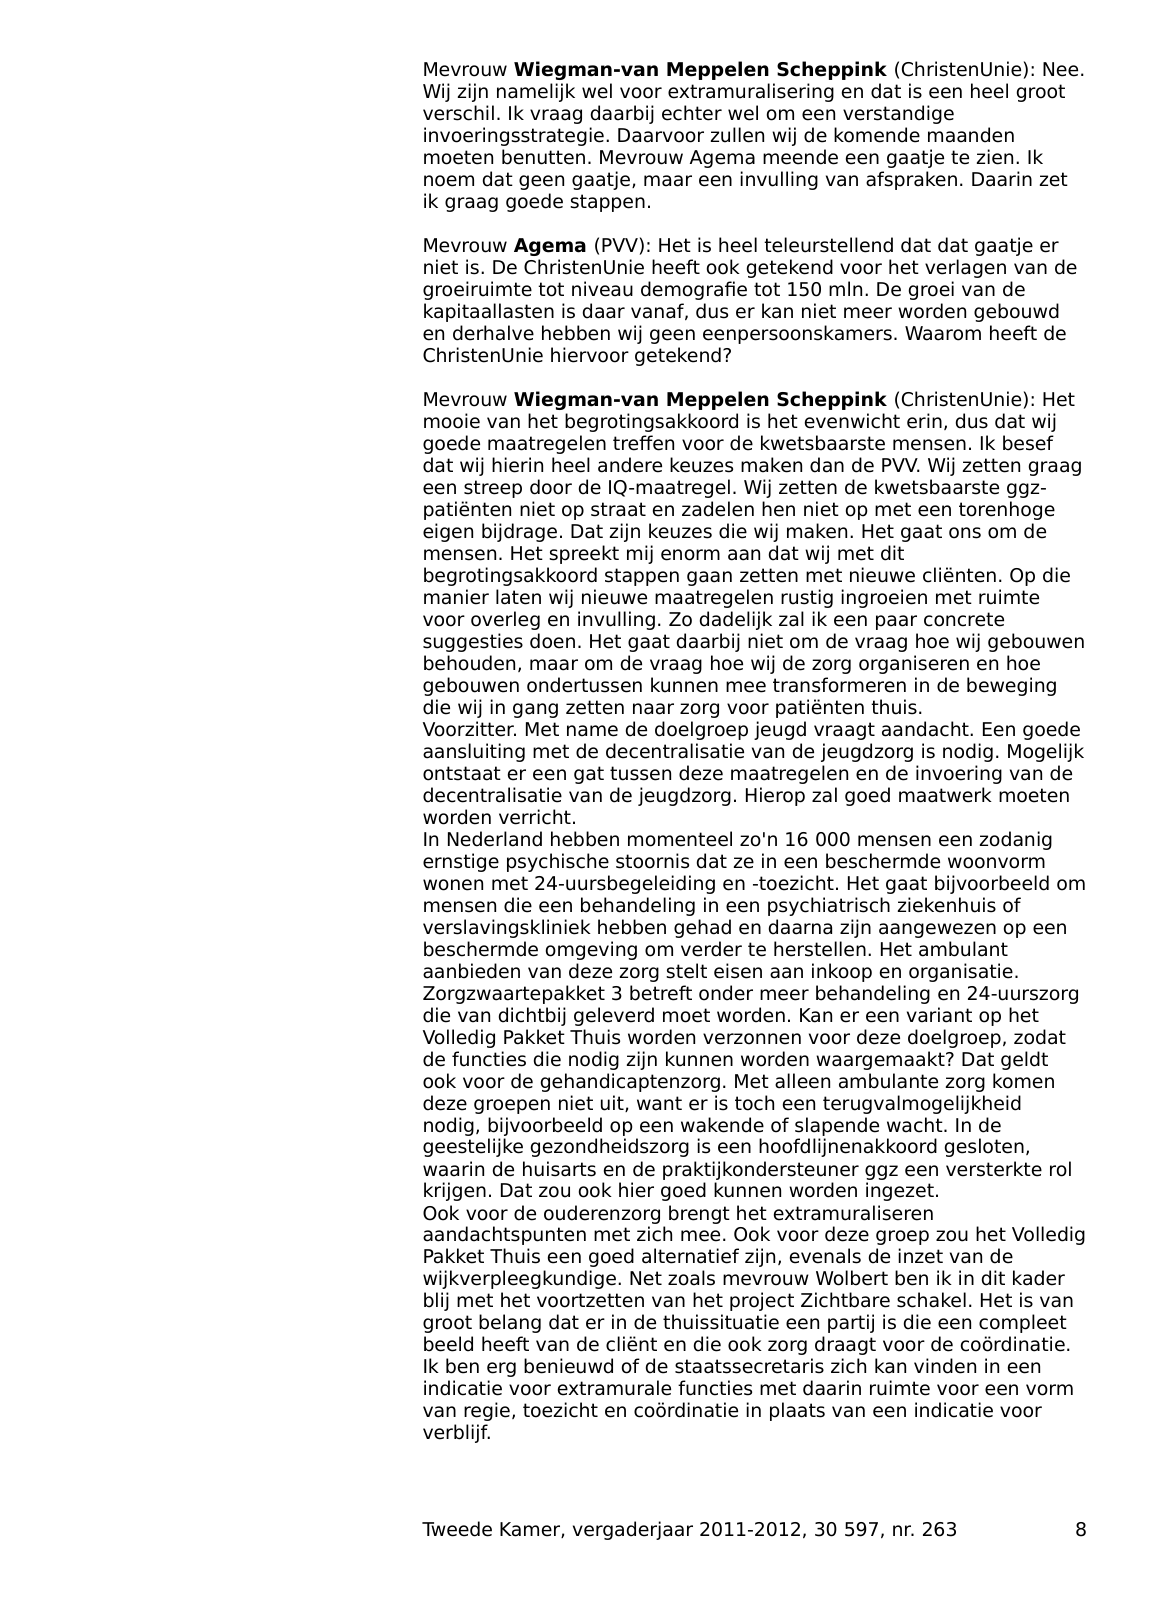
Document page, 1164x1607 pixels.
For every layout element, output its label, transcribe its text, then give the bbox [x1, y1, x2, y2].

text Mevrouw Wiegman-van Meppelen Scheppink (ChristenUnie): Het mooie van het begrotingsakkoord is het evenwicht erin, dus dat wij goede maatregelen treffen voor de kwetsbaarste mensen. Ik besef dat wij hierin heel andere keuzes maken dan de PVV. Wij zetten graag een streep door de IQ-maatregel. Wij zetten de kwetsbaarste ggz-patiënten niet op straat en zadelen hen niet op met een torenhoge eigen bijdrage. Dat zijn keuzes die wij maken. Het gaat ons om de mensen. Het spreekt mij enorm aan dat wij met dit begrotingsakkoord stappen gaan zetten met nieuwe cliënten. Op die manier laten wij nieuwe maatregelen rustig ingroeien met ruimte voor overleg en invulling. Zo dadelijk zal ik een paar concrete suggesties doen. Het gaat daarbij niet om de vraag hoe wij gebouwen behouden, maar om de vraag hoe wij de zorg organiseren en hoe gebouwen ondertussen kunnen mee transformeren in de beweging die wij in gang zetten naar zorg voor patiënten thuis. [422, 389, 1087, 719]
text In Nederland hebben momenteel zo'n 16 000 mensen een zodanig ernstige psychische stoornis dat ze in een beschermde woonvorm wonen met 24-uursbegeleiding en -toezicht. Het gaat bijvoorbeeld om mensen die een behandeling in een psychiatrisch ziekenhuis of verslavingskliniek hebben gehad en daarna zijn aangewezen op een beschermde omgeving om verder te herstellen. Het ambulant aanbieden van deze zorg stelt eisen aan inkoop en organisatie. Zorgzwaartepakket 3 betreft onder meer behandeling en 24-uurszorg die van dichtbij geleverd moet worden. Kan er een variant op het Volledig Pakket Thuis worden verzonnen voor deze doelgroep, zodat de functies die nodig zijn kunnen worden waargemaakt? Dat geldt ook voor de gehandicaptenzorg. Met alleen ambulante zorg komen deze groepen niet uit, want er is toch een terugvalmogelijkheid nodig, bijvoorbeeld op een wakende of slapende wacht. In de geestelijke gezondheidszorg is een hoofdlijnenakkoord gesloten, waarin de huisarts en de praktijkondersteuner ggz een versterkte rol krijgen. Dat zou ook hier goed kunnen worden ingezet. [422, 829, 1087, 1202]
text Mevrouw Agema (PVV): Het is heel teleurstellend dat dat gaatje er niet is. De ChristenUnie heeft ook getekend voor het verlagen van de groeiruimte tot niveau demografie tot 150 mln. De groei van de kapitaallasten is daar vanaf, dus er kan niet meer worden gebouwd en derhalve hebben wij geen eenpersoonskamers. Waarom heeft de ChristenUnie hiervoor getekend? [422, 235, 1087, 367]
text Voorzitter. Met name de doelgroep jeugd vraagt aandacht. Een goede aansluiting met de decentralisatie van de jeugdzorg is nodig. Mogelijk ontstaat er een gat tussen deze maatregelen en de invoering van de decentralisatie van de jeugdzorg. Hierop zal goed maatwerk moeten worden verricht. [422, 719, 1087, 829]
text Ook voor de ouderenzorg brengt het extramuraliseren aandachtspunten met zich mee. Ook voor deze groep zou het Volledig Pakket Thuis een goed alternatief zijn, evenals de inzet van de wijkverpleegkundige. Net zoals mevrouw Wolbert ben ik in dit kader blij met het voortzetten van het project Zichtbare schakel. Het is van groot belang dat er in de thuissituatie een partij is die een compleet beeld heeft van de cliënt en die ook zorg draagt voor de coördinatie. Ik ben erg benieuwd of de staatssecretaris zich kan vinden in een indicatie voor extramurale functies met daarin ruimte voor een vorm van regie, toezicht en coördinatie in plaats van een indicatie voor verblijf. [422, 1202, 1087, 1444]
text Mevrouw Wiegman-van Meppelen Scheppink (ChristenUnie): Nee. Wij zijn namelijk wel voor extramuralisering en dat is een heel groot verschil. Ik vraag daarbij echter wel om een verstandige invoeringsstrategie. Daarvoor zullen wij de komende maanden moeten benutten. Mevrouw Agema meende een gaatje te zien. Ik noem dat geen gaatje, maar een invulling van afspraken. Daarin zet ik graag goede stappen. [422, 59, 1087, 213]
